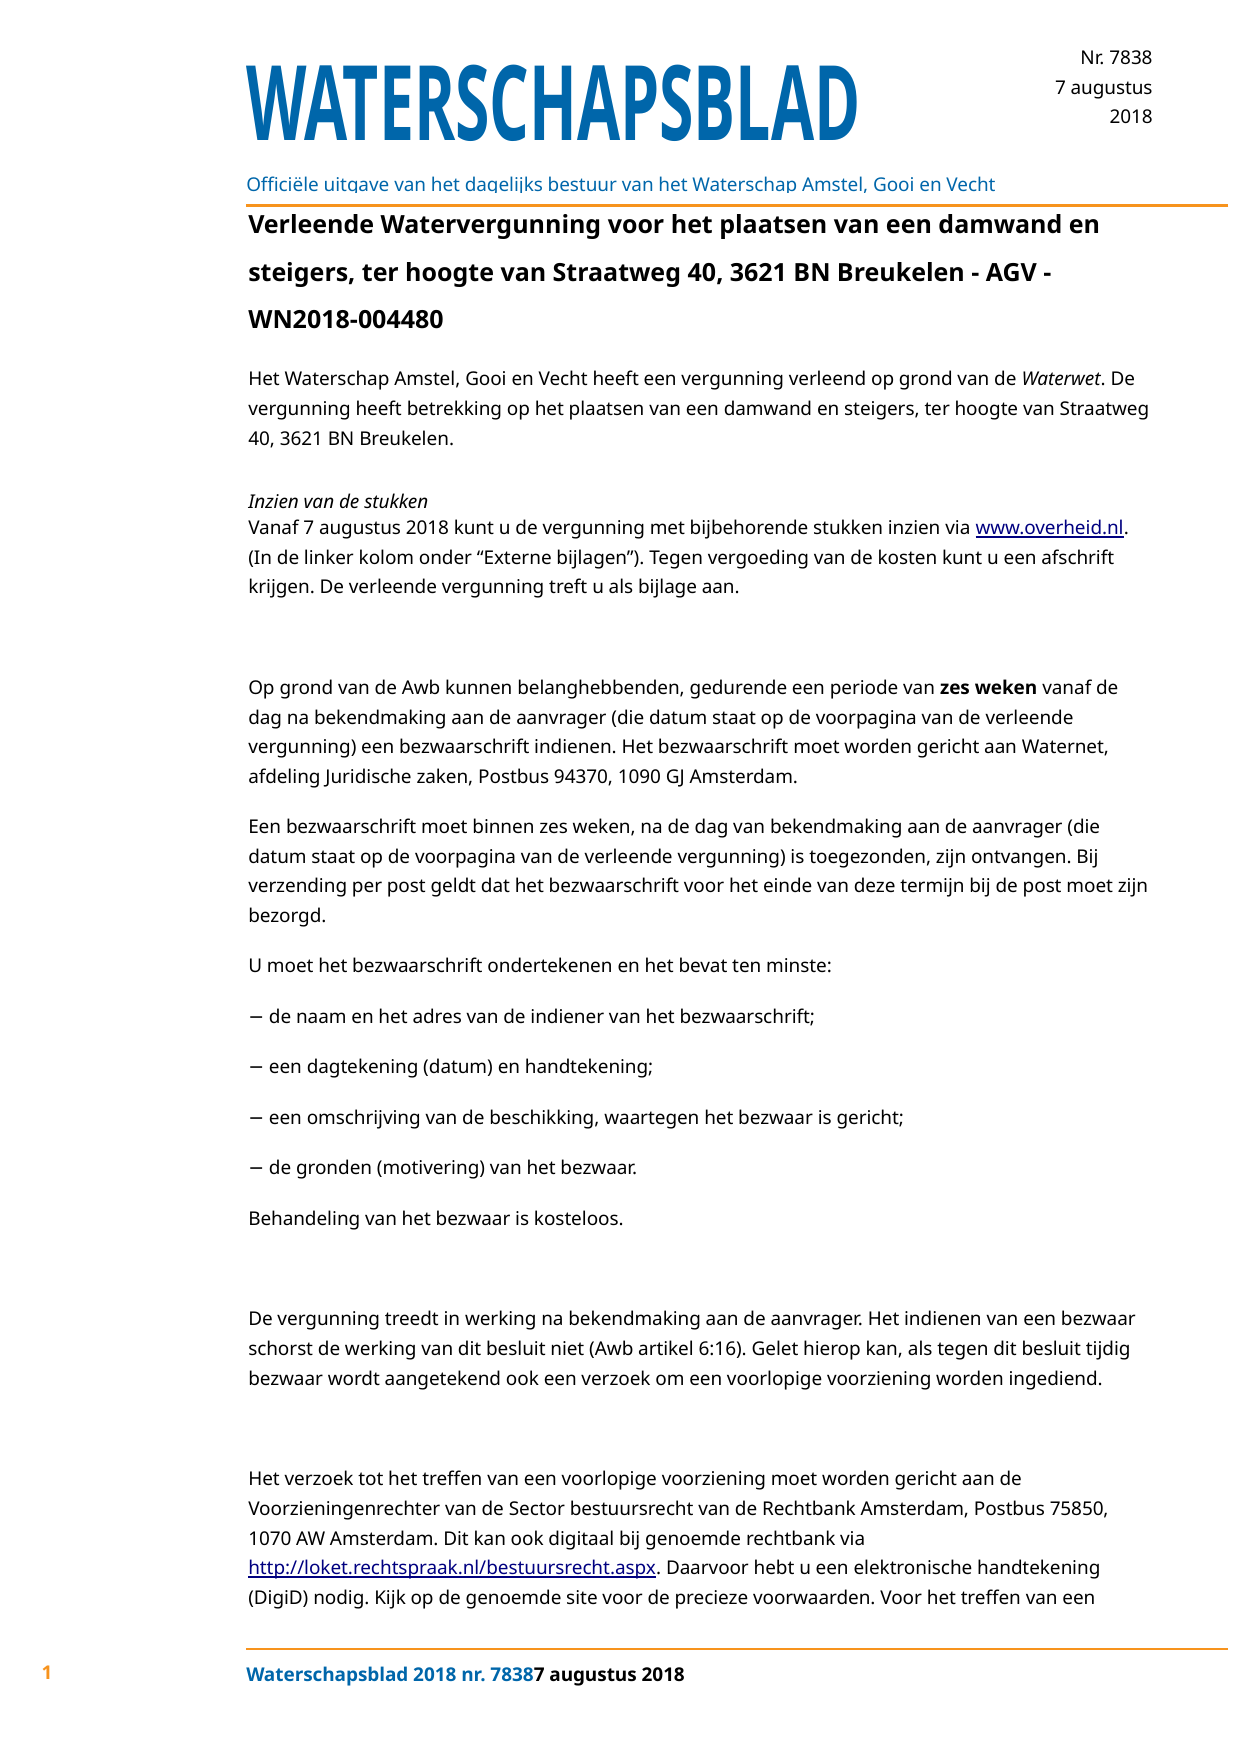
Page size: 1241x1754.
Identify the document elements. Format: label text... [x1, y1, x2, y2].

text De vergunning treedt in werking na bekendmaking aan de aanvrager. Het indienen van een bezwaar schorst de werking van dit besluit niet (Awb artikel 6:16). Gelet hierop kan, als tegen dit besluit tijdig bezwaar wordt aangetekend ook een verzoek om een voorlopige voorziening worden ingediend. [248, 1306, 1152, 1391]
text − een dagtekening (datum) en handtekening; [248, 1053, 1152, 1079]
picture [41, 47, 231, 172]
text U moet het bezwaarschrift ondertekenen en het bevat ten minste: [248, 953, 1152, 978]
text Het verzoek tot het treffen van een voorlopige voorziening moet worden gericht aan de Voorzieningenrechter van de Sector bestuursrecht van de Rechtbank Amsterdam, Postbus 75850, 1070 AW Amsterdam. Dit kan ook digitaal bij genoemde rechtbank via http://loket.rechtspraak.nl/bestuursrecht.aspx. Daarvoor hebt u een elektronische handtekening (DigiD) nodig. Kijk op de genoemde site voor de precieze voorwaarden. Voor het treffen van een [248, 1466, 1152, 1610]
text − de naam en het adres van de indiener van het bezwaarschrift; [248, 1003, 1152, 1029]
text Vanaf 7 augustus 2018 kunt u de vergunning met bijbehorende stukken inzien via www.overheid.nl. (In de linker kolom onder “Externe bijlagen”). Tegen vergoeding van de kosten kunt u een afschrift krijgen. De verleende vergunning treft u als bijlage aan. [248, 514, 1152, 599]
text Een bezwaarschrift moet binnen zes weken, na de dag van bekendmaking aan de aanvrager (die datum staat op de voorpagina van de verleende vergunning) is toegezonden, zijn ontvangen. Bij verzending per post geldt dat het bezwaarschrift voor het einde van deze termijn bij de post moet zijn bezorgd. [248, 813, 1152, 928]
text Behandeling van het bezwaar is kosteloos. [248, 1205, 1152, 1231]
text Inzien van de stukken [248, 489, 1152, 514]
text Op grond van de Awb kunnen belanghebbenden, gedurende een periode van zes weken vanaf de dag na bekendmaking aan de aanvrager (die datum staat op de voorpagina van de verleende vergunning) een bezwaarschrift indienen. Het bezwaarschrift moet worden gericht aan Waternet, afdeling Juridische zaken, Postbus 94370, 1090 GJ Amsterdam. [248, 674, 1152, 789]
text Verleende Watervergunning voor het plaatsen van een damwand en steigers, ter hoogte van Straatweg 40, 3621 BN Breukelen - AGV - WN2018-004480 [248, 207, 1152, 336]
text − een omschrijving van de beschikking, waartegen het bezwaar is gericht; [248, 1104, 1152, 1130]
text Het Waterschap Amstel, Gooi en Vecht heeft een vergunning verleend op grond van de Waterwet. De vergunning heeft betrekking op het plaatsen van een damwand en steigers, ter hoogte van Straatweg 40, 3621 BN Breukelen. [248, 366, 1152, 450]
text − de gronden (motivering) van het bezwaar. [248, 1154, 1152, 1180]
